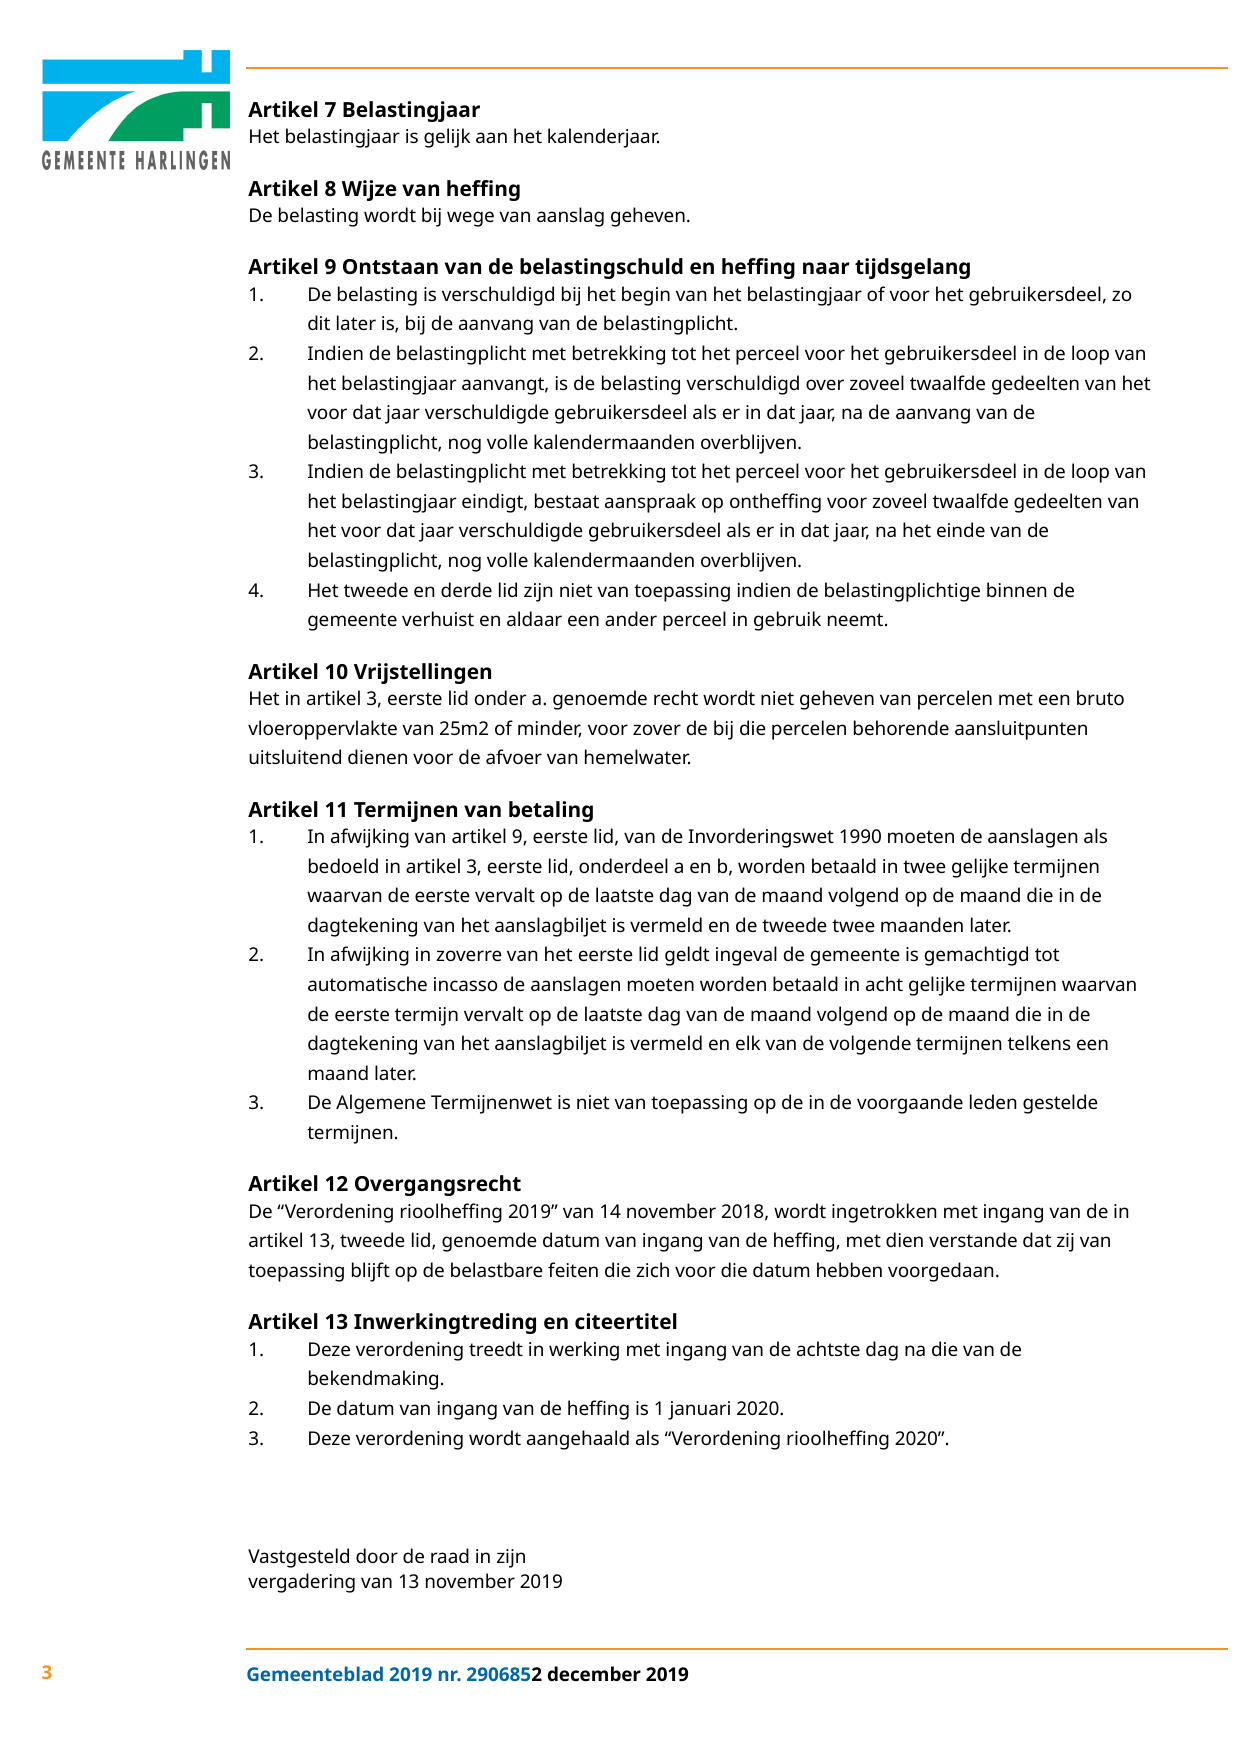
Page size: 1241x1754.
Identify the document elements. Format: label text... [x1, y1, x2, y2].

text Het in artikel 3, eerste lid onder a. genoemde recht wordt niet geheven van percelen met een bruto vloeroppervlakte van 25m2 of minder, voor zover de bij die percelen behorende aansluitpunten uitsluitend dienen voor de afvoer van hemelwater. [248, 685, 1152, 770]
text Artikel 7 Belastingjaar [248, 95, 1152, 123]
picture [41, 47, 231, 172]
text Artikel 11 Termijnen van betaling [248, 795, 1152, 823]
text Artikel 12 Overgangsrecht [248, 1169, 1152, 1198]
list In afwijking van artikel 9, eerste lid, van de Invorderingswet 1990 moeten de aanslagen als bedoeld in artikel 3, eerste lid, onderdeel a en b, worden betaald in twee gelijke termijnen waarvan de eerste vervalt op de laatste dag van de maand volgend op de maand die in de dagtekening van het aanslagbiljet is vermeld en de tweede twee maanden later. [248, 823, 1152, 938]
text Het belastingjaar is gelijk aan het kalenderjaar. [248, 123, 1152, 149]
text vergadering van 13 november 2019 [248, 1569, 1152, 1594]
list Het tweede en derde lid zijn niet van toepassing indien de belastingplichtige binnen de gemeente verhuist en aldaar een ander perceel in gebruik neemt. [248, 577, 1152, 632]
text De belasting wordt bij wege van aanslag geheven. [248, 202, 1152, 228]
text De “Verordening rioolheffing 2019” van 14 november 2018, wordt ingetrokken met ingang van de in artikel 13, tweede lid, genoemde datum van ingang van de heffing, met dien verstande dat zij van toepassing blijft op de belastbare feiten die zich voor die datum hebben voorgedaan. [248, 1198, 1152, 1283]
list Indien de belastingplicht met betrekking tot het perceel voor het gebruikersdeel in de loop van het belastingjaar aanvangt, is de belasting verschuldigd over zoveel twaalfde gedeelten van het voor dat jaar verschuldigde gebruikersdeel als er in dat jaar, na de aanvang van de belastingplicht, nog volle kalendermaanden overblijven. [248, 340, 1152, 454]
list Indien de belastingplicht met betrekking tot het perceel voor het gebruikersdeel in de loop van het belastingjaar eindigt, bestaat aanspraak op ontheffing voor zoveel twaalfde gedeelten van het voor dat jaar verschuldigde gebruikersdeel als er in dat jaar, na het einde van de belastingplicht, nog volle kalendermaanden overblijven. [248, 458, 1152, 573]
list De belasting is verschuldigd bij het begin van het belastingjaar of voor het gebruikersdeel, zo dit later is, bij de aanvang van de belastingplicht. [248, 281, 1152, 336]
text Artikel 9 Ontstaan van de belastingschuld en heffing naar tijdsgelang [248, 252, 1152, 281]
list Deze verordening wordt aangehaald als “Verordening rioolheffing 2020”. [248, 1425, 1152, 1450]
list In afwijking in zoverre van het eerste lid geldt ingeval de gemeente is gemachtigd tot automatische incasso de aanslagen moeten worden betaald in acht gelijke termijnen waarvan de eerste termijn vervalt op de laatste dag van de maand volgend op de maand die in de dagtekening van het aanslagbiljet is vermeld en elk van de volgende termijnen telkens een maand later. [248, 942, 1152, 1086]
text Artikel 10 Vrijstellingen [248, 657, 1152, 685]
list De Algemene Termijnenwet is niet van toepassing op de in de voorgaande leden gestelde termijnen. [248, 1089, 1152, 1145]
text Artikel 13 Inwerkingtreding en citeertitel [248, 1307, 1152, 1336]
text Vastgesteld door de raad in zijn [248, 1543, 1152, 1569]
text Artikel 8 Wijze van heffing [248, 174, 1152, 202]
list Deze verordening treedt in werking met ingang van de achtste dag na die van de bekendmaking. [248, 1336, 1152, 1391]
list De datum van ingang van de heffing is 1 januari 2020. [248, 1395, 1152, 1421]
